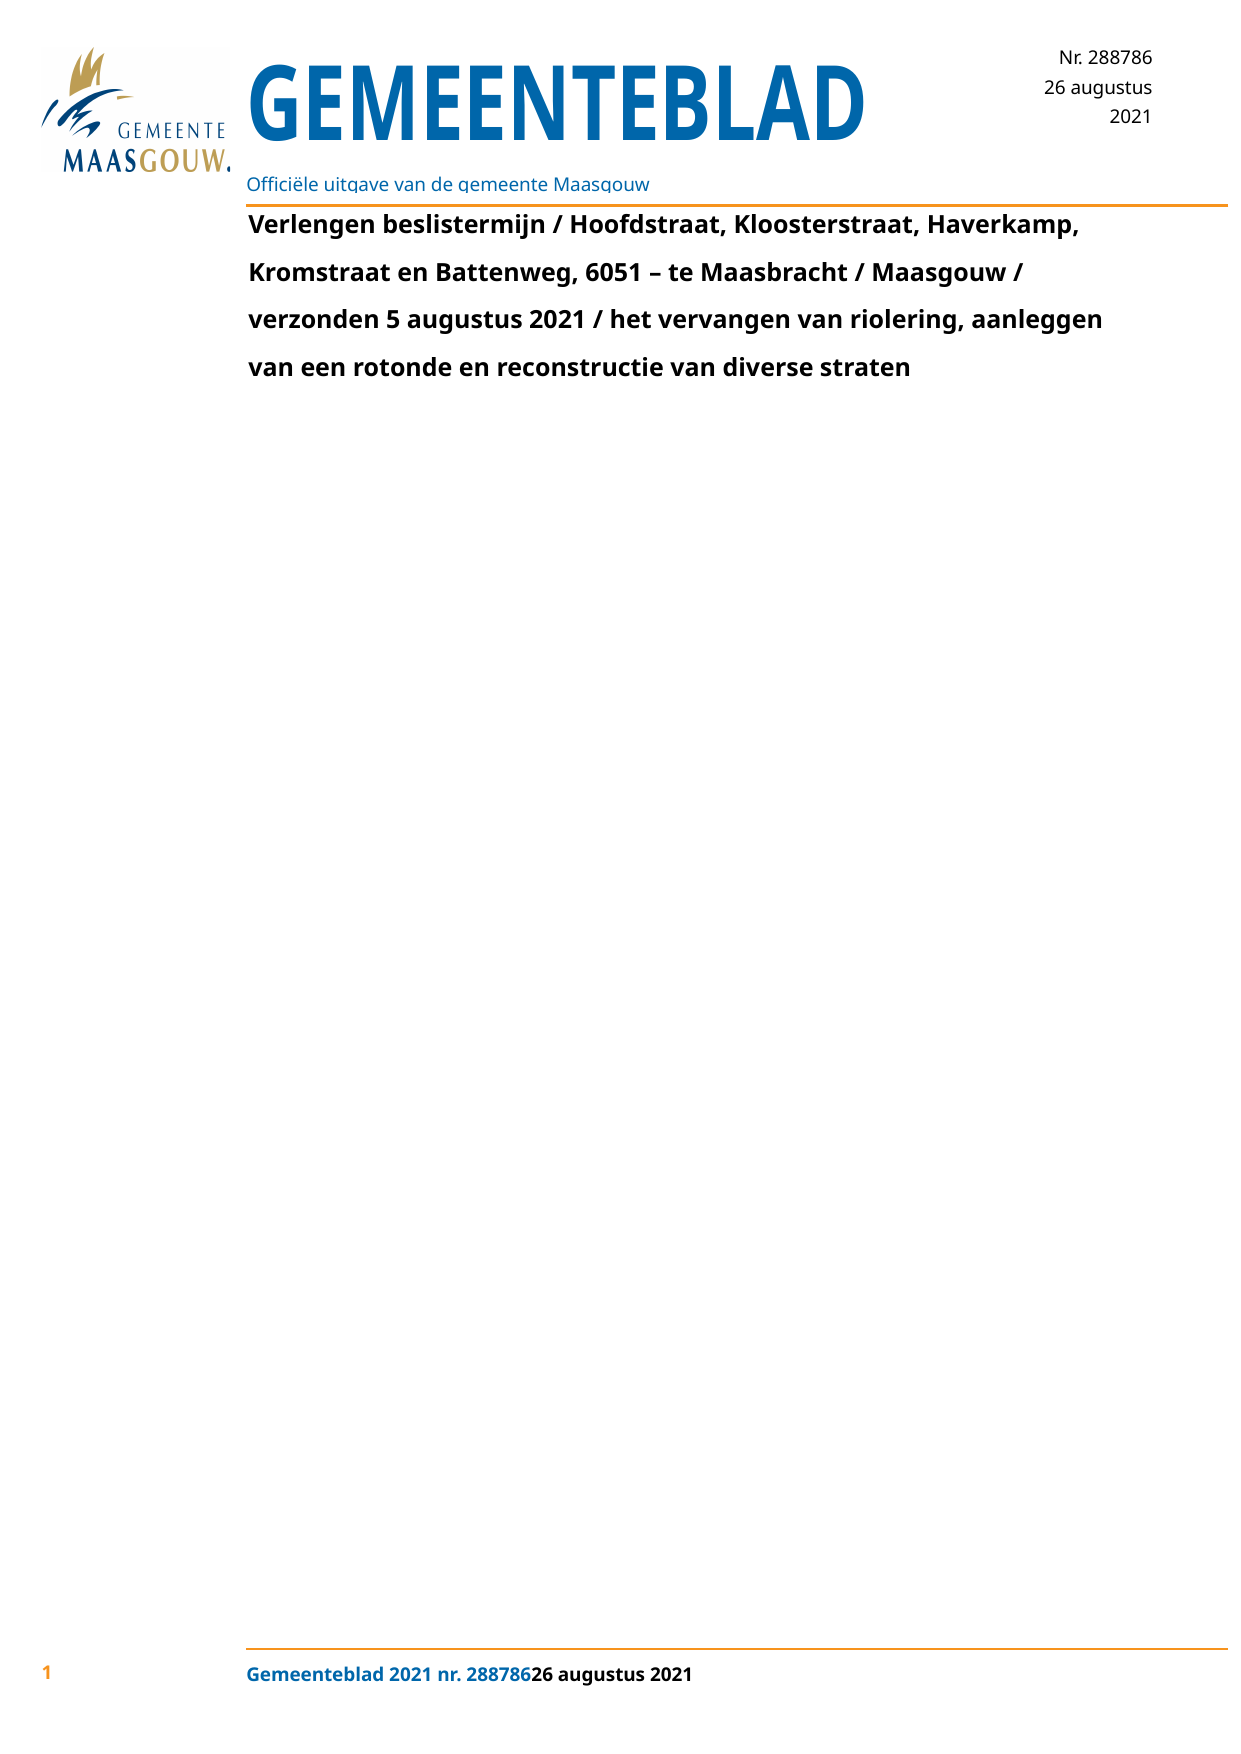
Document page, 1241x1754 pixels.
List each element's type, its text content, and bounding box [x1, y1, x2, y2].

picture [41, 47, 231, 172]
text Verlengen beslistermijn / Hoofdstraat, Kloosterstraat, Haverkamp, Kromstraat en Battenweg, 6051 – te Maasbracht / Maasgouw / verzonden 5 augustus 2021 / het vervangen van riolering, aanleggen van een rotonde en reconstructie van diverse straten [248, 207, 1152, 384]
